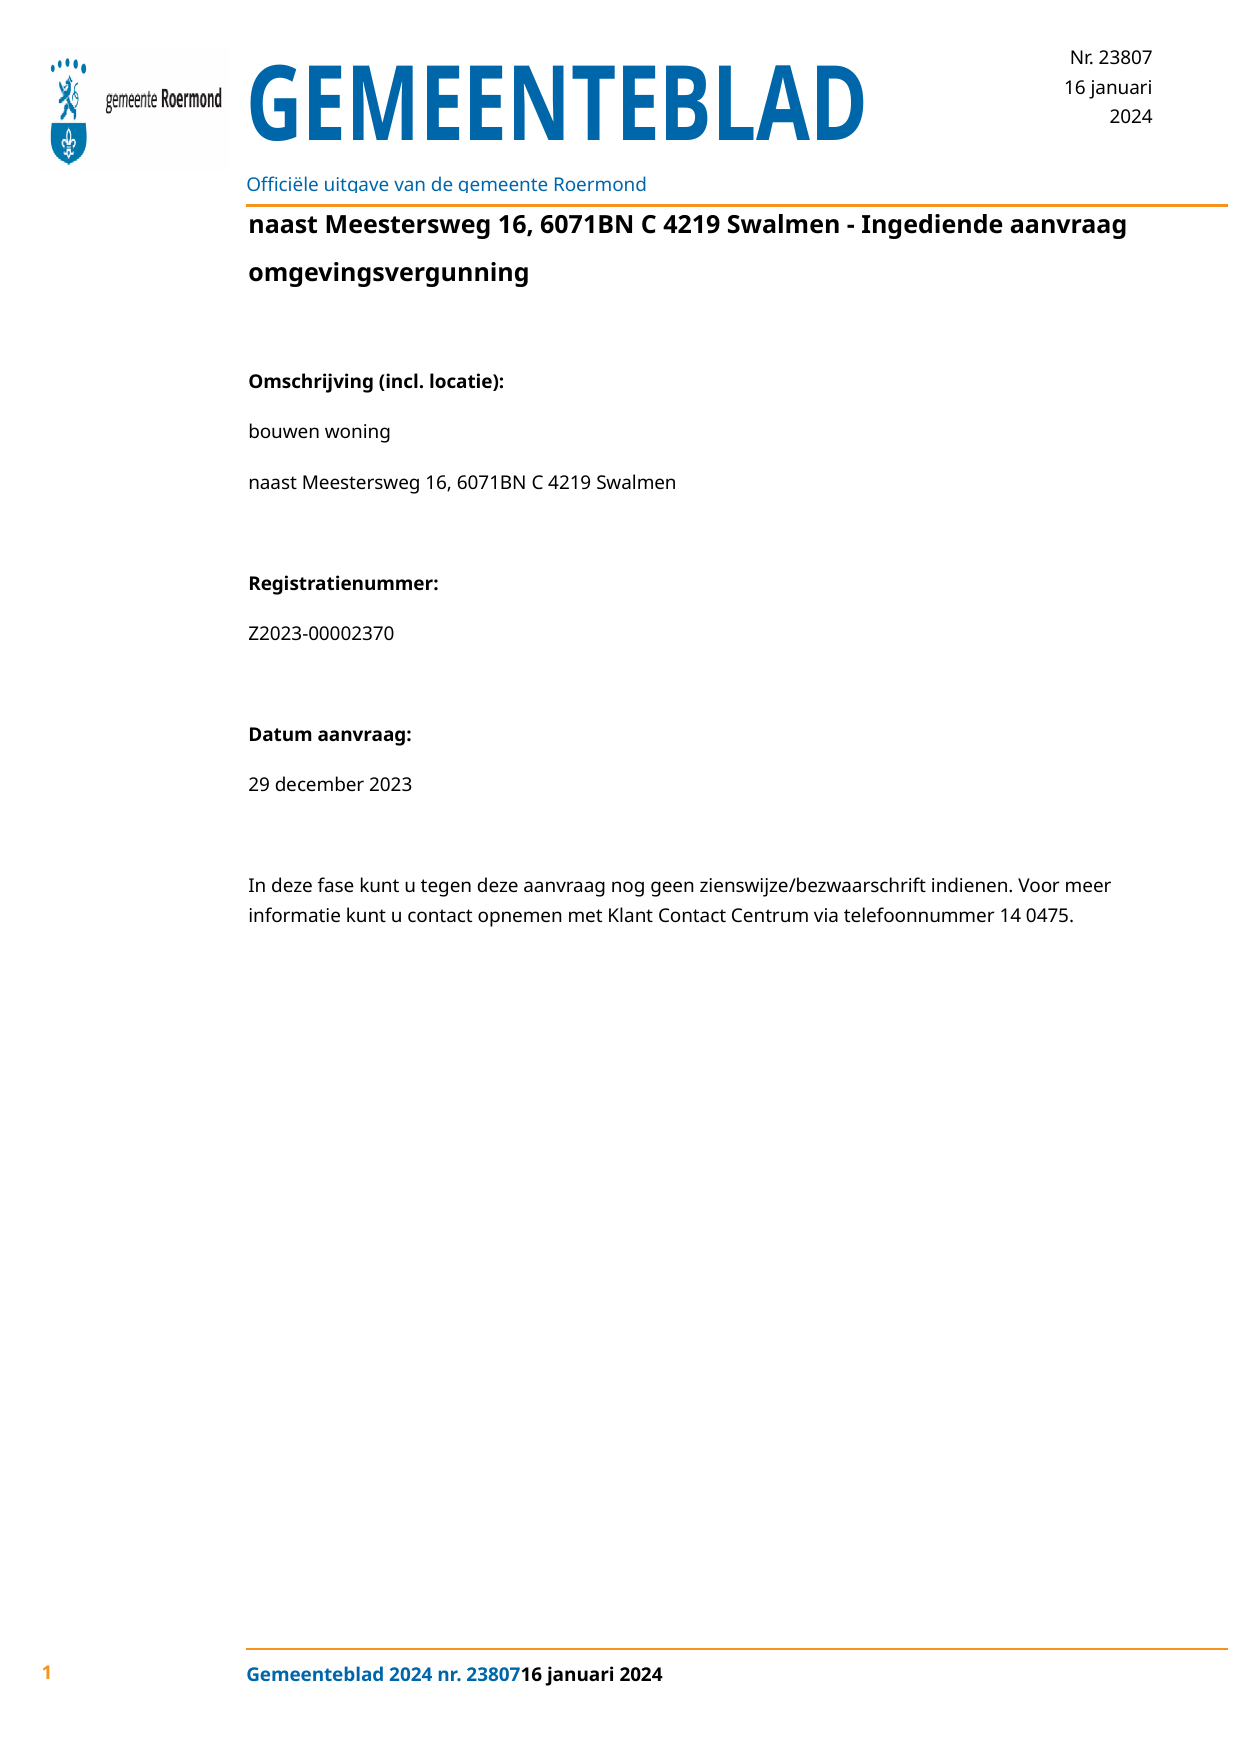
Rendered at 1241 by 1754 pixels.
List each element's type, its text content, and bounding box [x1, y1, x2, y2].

text Z2023-00002370 [248, 620, 1152, 646]
text naast Meestersweg 16, 6071BN C 4219 Swalmen - Ingediende aanvraag omgevingsvergunning [248, 207, 1152, 288]
text naast Meestersweg 16, 6071BN C 4219 Swalmen [248, 469, 1152, 495]
text In deze fase kunt u tegen deze aanvraag nog geen zienswijze/bezwaarschrift indienen. Voor meer informatie kunt u contact opnemen met Klant Contact Centrum via telefoonnummer 14 0475. [248, 872, 1152, 928]
text bouwen woning [248, 419, 1152, 444]
text 29 december 2023 [248, 772, 1152, 797]
text Registratienummer: [248, 570, 1152, 596]
picture [41, 47, 231, 172]
text Omschrijving (incl. locatie): [248, 368, 1152, 394]
text Datum aanvraag: [248, 721, 1152, 747]
